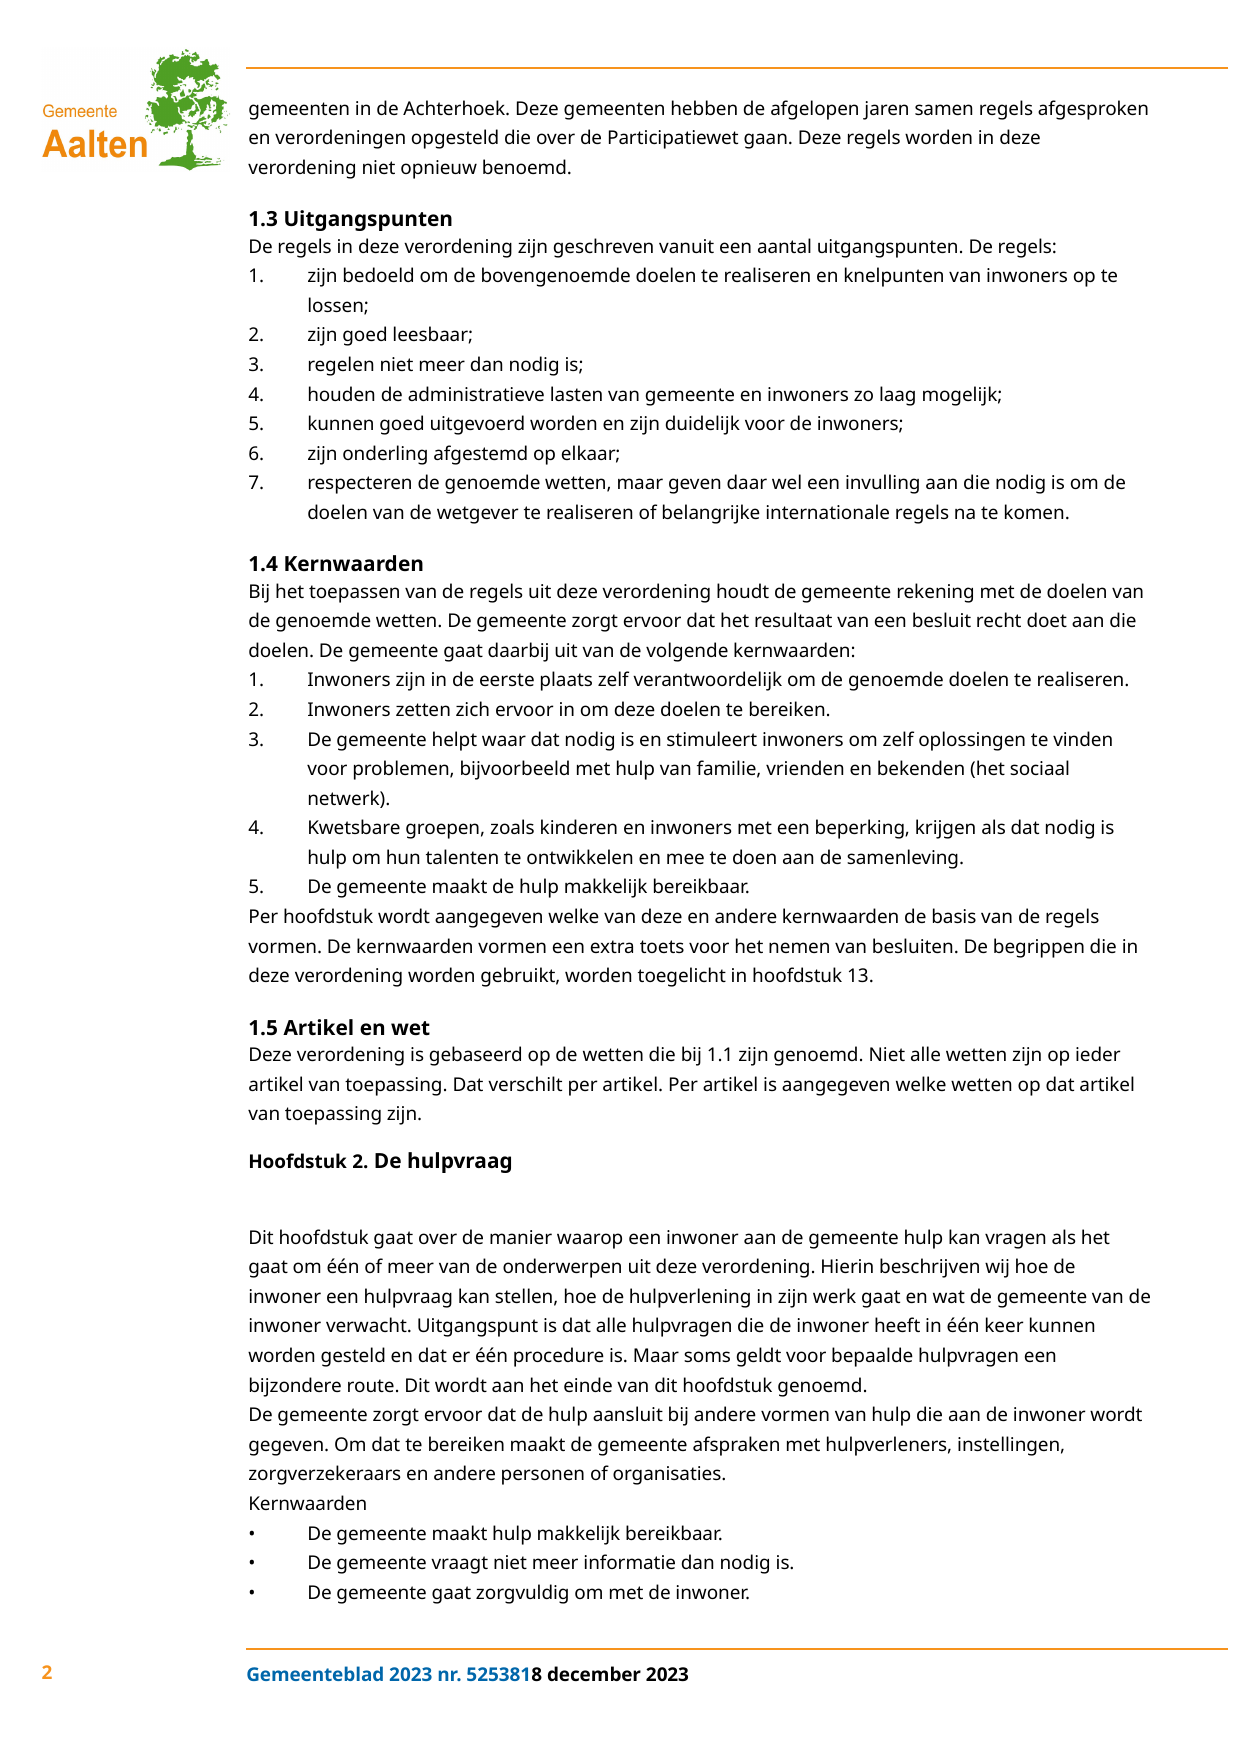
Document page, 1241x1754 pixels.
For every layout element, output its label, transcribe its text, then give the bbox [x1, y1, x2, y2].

list De gemeente gaat zorgvuldig om met de inwoner. [248, 1579, 1152, 1604]
list De gemeente maakt hulp makkelijk bereikbaar. [248, 1520, 1152, 1545]
text Hoofdstuk 2. De hulpvraag [248, 1146, 1152, 1174]
list Kwetsbare groepen, zoals kinderen en inwoners met een beperking, krijgen als dat nodig is hulp om hun talenten te ontwikkelen en mee te doen aan de samenleving. [248, 814, 1152, 870]
list Inwoners zijn in de eerste plaats zelf verantwoordelijk om de genoemde doelen te realiseren. [248, 667, 1152, 692]
list De gemeente maakt de hulp makkelijk bereikbaar. [248, 874, 1152, 899]
list De gemeente vraagt niet meer informatie dan nodig is. [248, 1549, 1152, 1575]
text Bij het toepassen van de regels uit deze verordening houdt de gemeente rekening met de doelen van de genoemde wetten. De gemeente zorgt ervoor dat het resultaat van een besluit recht doet aan die doelen. De gemeente gaat daarbij uit van de volgende kernwaarden: [248, 578, 1152, 663]
list zijn onderling afgestemd op elkaar; [248, 440, 1152, 466]
text De regels in deze verordening zijn geschreven vanuit een aantal uitgangspunten. De regels: [248, 233, 1152, 258]
text gemeenten in de Achterhoek. Deze gemeenten hebben de afgelopen jaren samen regels afgesproken en verordeningen opgesteld die over de Participatiewet gaan. Deze regels worden in deze verordening niet opnieuw benoemd. [248, 95, 1152, 180]
picture [41, 47, 231, 172]
list Inwoners zetten zich ervoor in om deze doelen te bereiken. [248, 696, 1152, 722]
text 1.4 Kernwaarden [248, 549, 1152, 578]
list kunnen goed uitgevoerd worden en zijn duidelijk voor de inwoners; [248, 410, 1152, 436]
list zijn bedoeld om de bovengenoemde doelen te realiseren en knelpunten van inwoners op te lossen; [248, 262, 1152, 318]
text Per hoofdstuk wordt aangegeven welke van deze en andere kernwaarden de basis van de regels vormen. De kernwaarden vormen een extra toets voor het nemen van besluiten. De begrippen die in deze verordening worden gebruikt, worden toegelicht in hoofdstuk 13. [248, 903, 1152, 988]
list respecteren de genoemde wetten, maar geven daar wel een invulling aan die nodig is om de doelen van de wetgever te realiseren of belangrijke internationale regels na te komen. [248, 469, 1152, 525]
list houden de administratieve lasten van gemeente en inwoners zo laag mogelijk; [248, 381, 1152, 406]
text Dit hoofdstuk gaat over de manier waarop een inwoner aan de gemeente hulp kan vragen als het gaat om één of meer van de onderwerpen uit deze verordening. Hierin beschrijven wij hoe de inwoner een hulpvraag kan stellen, hoe de hulpverlening in zijn werk gaat en wat de gemeente van de inwoner verwacht. Uitgangspunt is dat alle hulpvragen die de inwoner heeft in één keer kunnen worden gesteld en dat er één procedure is. Maar soms geldt voor bepaalde hulpvragen een bijzondere route. Dit wordt aan het einde van dit hoofdstuk genoemd. [248, 1224, 1152, 1397]
list zijn goed leesbaar; [248, 322, 1152, 347]
list De gemeente helpt waar dat nodig is en stimuleert inwoners om zelf oplossingen te vinden voor problemen, bijvoorbeeld met hulp van familie, vrienden en bekenden (het sociaal netwerk). [248, 726, 1152, 811]
text Kernwaarden [248, 1490, 1152, 1516]
text 1.5 Artikel en wet [248, 1013, 1152, 1041]
list regelen niet meer dan nodig is; [248, 351, 1152, 377]
text De gemeente zorgt ervoor dat de hulp aansluit bij andere vormen van hulp die aan de inwoner wordt gegeven. Om dat te bereiken maakt de gemeente afspraken met hulpverleners, instellingen, zorgverzekeraars en andere personen of organisaties. [248, 1401, 1152, 1486]
text Deze verordening is gebaseerd op de wetten die bij 1.1 zijn genoemd. Niet alle wetten zijn op ieder artikel van toepassing. Dat verschilt per artikel. Per artikel is aangegeven welke wetten op dat artikel van toepassing zijn. [248, 1041, 1152, 1126]
text 1.3 Uitgangspunten [248, 204, 1152, 233]
